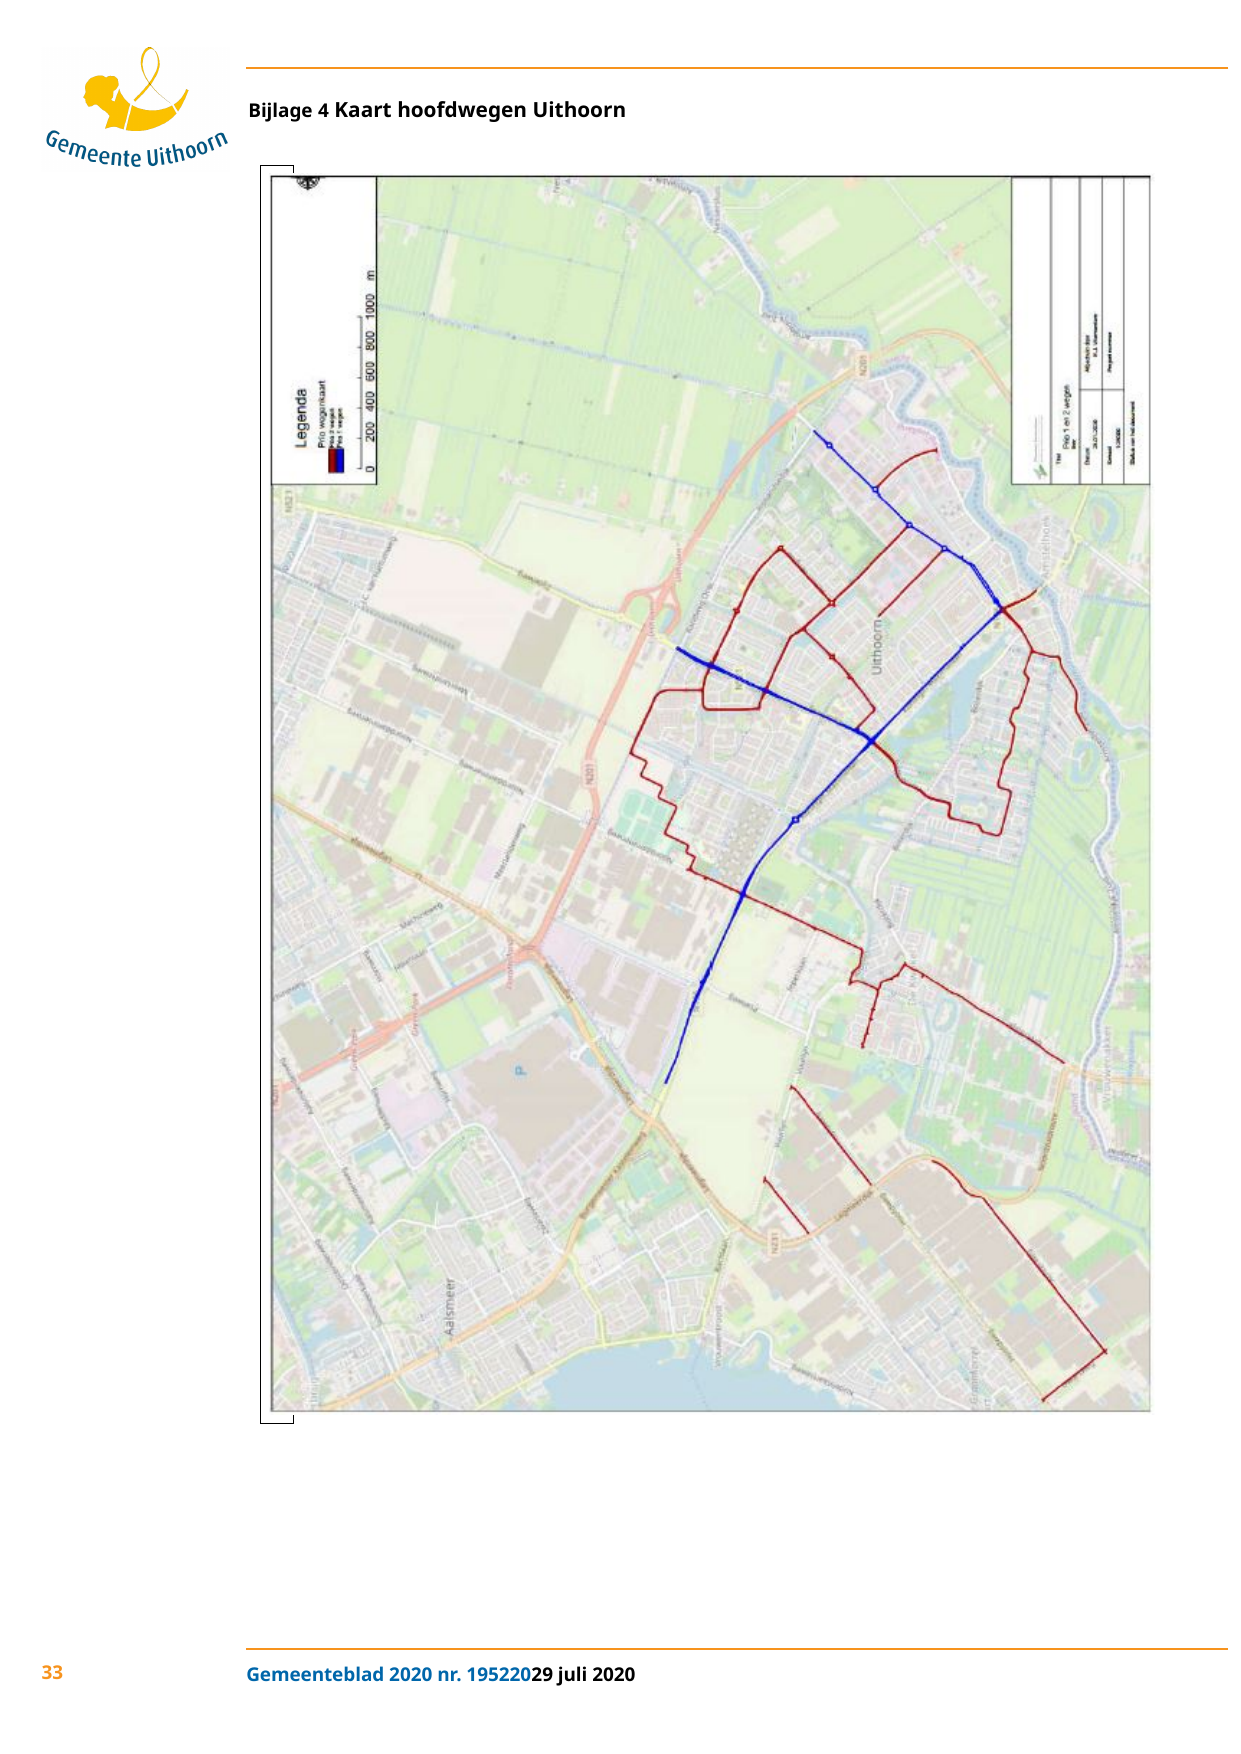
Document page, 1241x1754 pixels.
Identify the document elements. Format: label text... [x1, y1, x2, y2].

picture [41, 47, 231, 172]
text Bijlage 4 Kaart hoofdwegen Uithoorn [248, 95, 1152, 123]
picture [268, 173, 1155, 1415]
